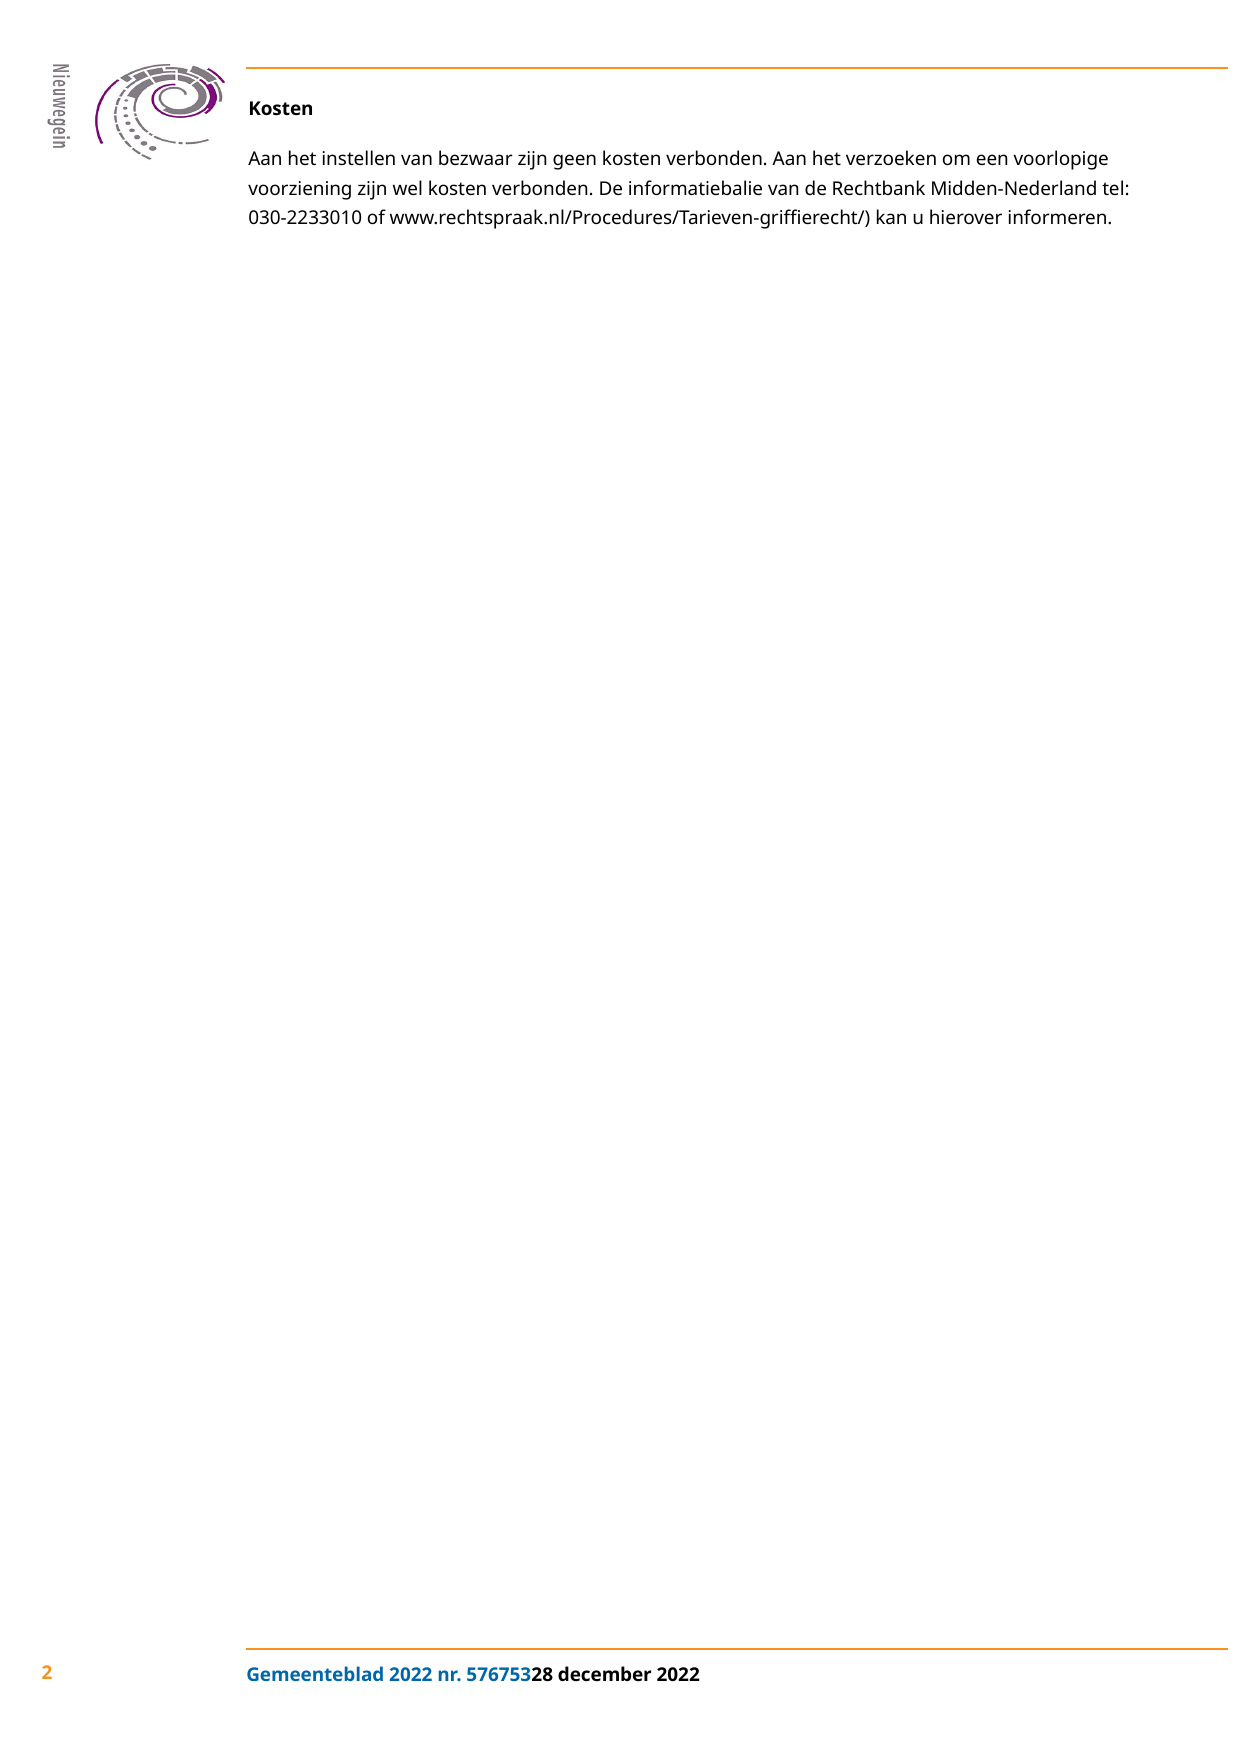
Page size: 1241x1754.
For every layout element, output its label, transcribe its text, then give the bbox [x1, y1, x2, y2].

picture [41, 47, 231, 172]
text Aan het instellen van bezwaar zijn geen kosten verbonden. Aan het verzoeken om een voorlopige voorziening zijn wel kosten verbonden. De informatiebalie van de Rechtbank Midden-Nederland tel: 030-2233010 of www.rechtspraak.nl/Procedures/Tarieven-griffierecht/) kan u hierover informeren. [248, 145, 1152, 230]
text Kosten [248, 95, 1152, 121]
